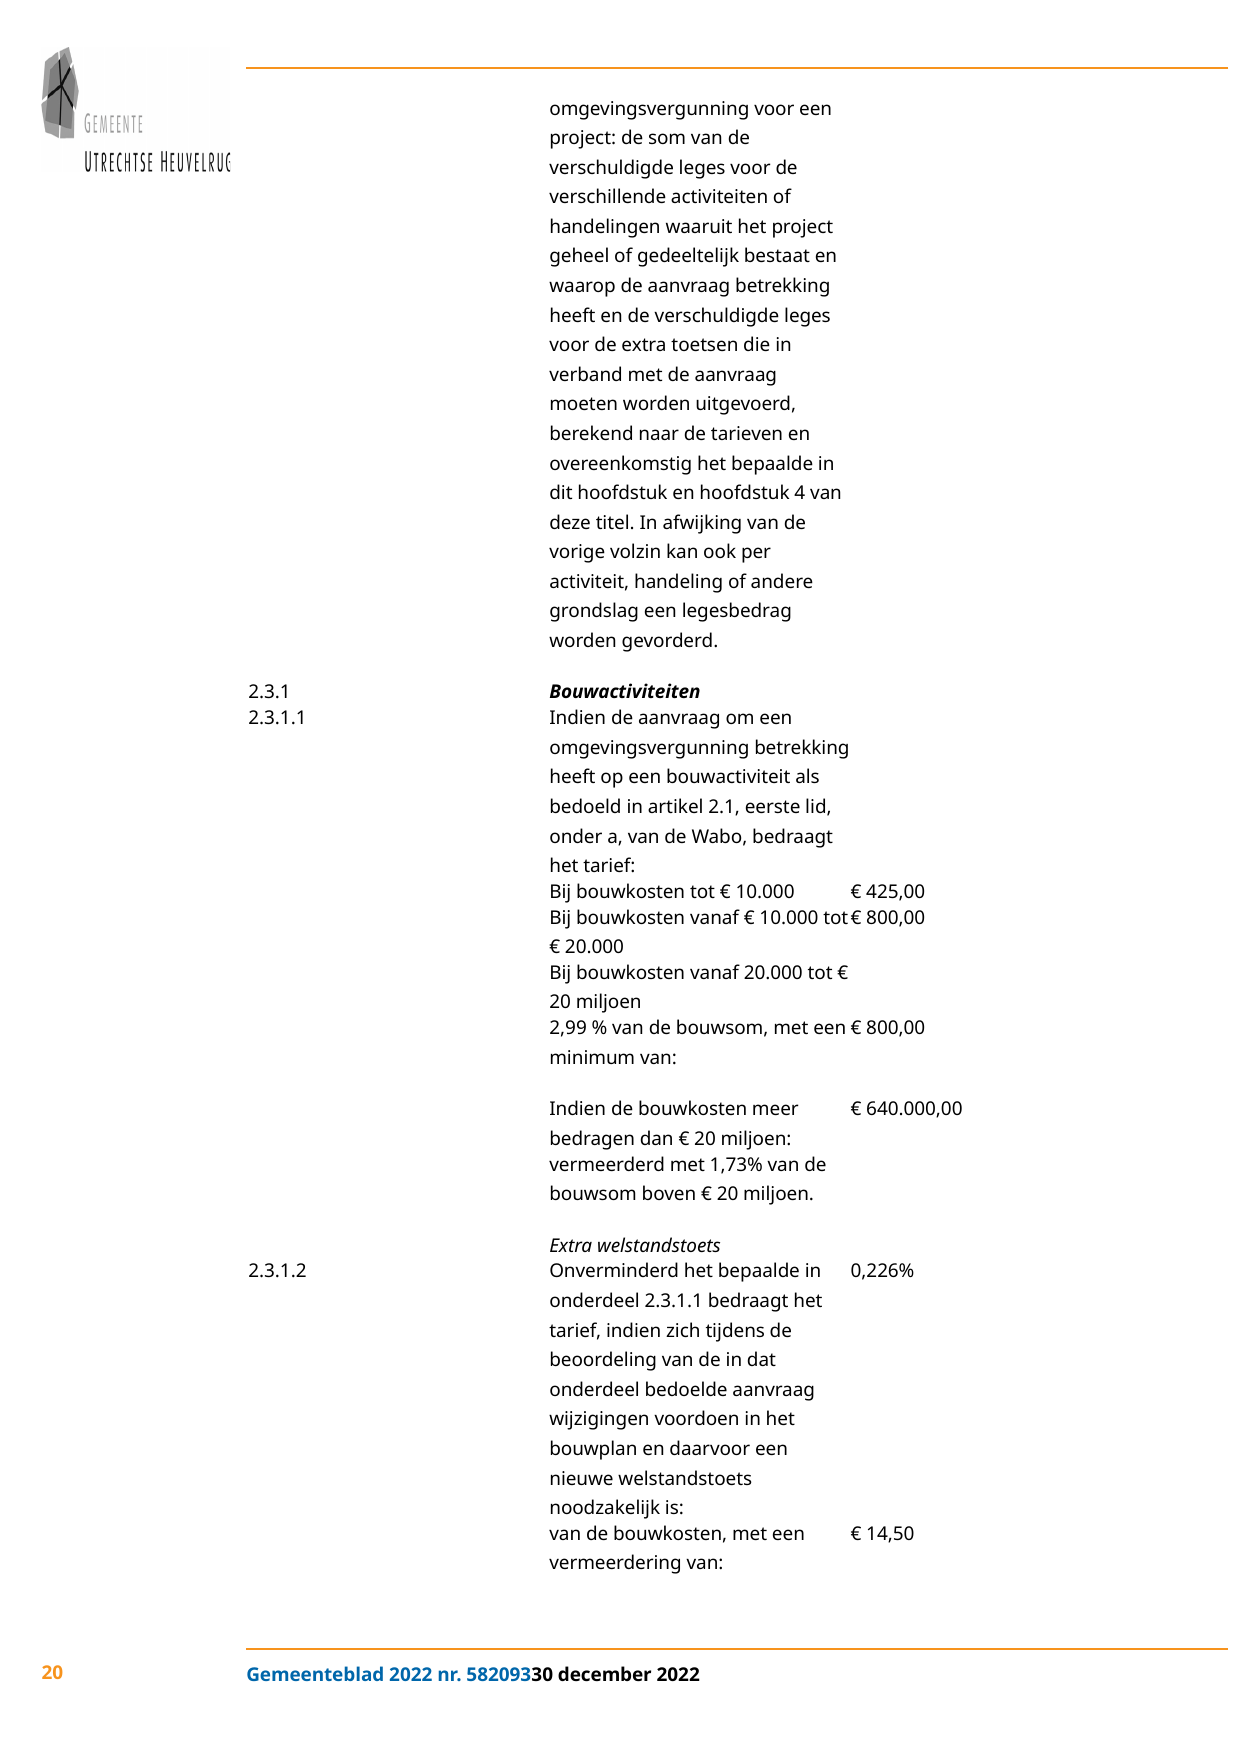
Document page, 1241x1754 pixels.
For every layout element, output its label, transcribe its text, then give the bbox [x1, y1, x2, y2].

table_cell [549, 653, 850, 679]
table_cell Extra welstandstoets [549, 1232, 850, 1258]
table_cell € 640.000,00 [850, 1096, 1152, 1151]
table_cell [248, 1151, 549, 1206]
table_cell 2.3.1 [248, 679, 549, 704]
table_cell Indien de bouwkosten meer bedragen dan € 20 miljoen: [549, 1096, 850, 1151]
table_cell € 800,00 [850, 904, 1152, 959]
table_cell [248, 1070, 549, 1151]
table_cell Bij bouwkosten tot € 10.000 [549, 878, 850, 904]
table_cell [248, 904, 549, 959]
table_cell [248, 95, 549, 653]
table_cell [850, 653, 1152, 679]
table_cell van de bouwkosten, met een vermeerdering van: [549, 1520, 850, 1575]
table_cell 0,226% [850, 1258, 1152, 1520]
picture [41, 47, 231, 172]
table_cell omgevingsvergunning voor een project: de som van de verschuldigde leges voor de verschillende activiteiten of handelingen waaruit het project geheel of gedeeltelijk bestaat en waarop de aanvraag betrekking heeft en de verschuldigde leges voor de extra toetsen die in verband met de aanvraag moeten worden uitgevoerd, berekend naar de tarieven en overeenkomstig het bepaalde in dit hoofdstuk en hoofdstuk 4 van deze titel. In afwijking van de vorige volzin kan ook per activiteit, handeling of andere grondslag een legesbedrag worden gevorderd. [549, 95, 850, 653]
table_cell € 14,50 [850, 1520, 1152, 1575]
table_cell [850, 95, 1152, 653]
table_cell [850, 1575, 1152, 1601]
table_cell 2.3.1.1 [248, 705, 549, 878]
table_cell [248, 1575, 549, 1601]
table_cell [850, 959, 1152, 1014]
table_cell Bij bouwkosten vanaf € 10.000 tot € 20.000 [549, 904, 850, 959]
table_cell [248, 653, 549, 679]
table_cell [850, 679, 1152, 704]
table_cell Bij bouwkosten vanaf 20.000 tot € 20 miljoen [549, 959, 850, 1014]
table_cell vermeerderd met 1,73% van de bouwsom boven € 20 miljoen. [549, 1151, 850, 1206]
table_cell [549, 1070, 850, 1096]
table_cell [850, 1206, 1152, 1232]
table_cell [248, 878, 549, 904]
table_cell Onverminderd het bepaalde in onderdeel 2.3.1.1 bedraagt het tarief, indien zich tijdens de beoordeling van de in dat onderdeel bedoelde aanvraag wijzigingen voordoen in het bouwplan en daarvoor een nieuwe welstandstoets noodzakelijk is: [549, 1258, 850, 1520]
table_cell [850, 1151, 1152, 1206]
table_cell [248, 959, 549, 1070]
table_cell [850, 1232, 1152, 1258]
table_cell € 425,00 [850, 878, 1152, 904]
table_cell [850, 1070, 1152, 1096]
table_cell [248, 1206, 549, 1258]
table_cell [850, 705, 1152, 730]
table_cell 2.3.1.2 [248, 1258, 549, 1575]
table_cell Bouwactiviteiten [549, 679, 850, 704]
table_cell € 800,00 [850, 1015, 1152, 1070]
table_cell [549, 1206, 850, 1232]
table_cell Indien de aanvraag om een omgevingsvergunning betrekking heeft op een bouwactiviteit als bedoeld in artikel 2.1, eerste lid, onder a, van de Wabo, bedraagt het tarief: [549, 705, 850, 878]
table_cell [850, 730, 1152, 878]
table_cell [549, 1575, 850, 1601]
table_cell 2,99 % van de bouwsom, met een minimum van: [549, 1015, 850, 1070]
